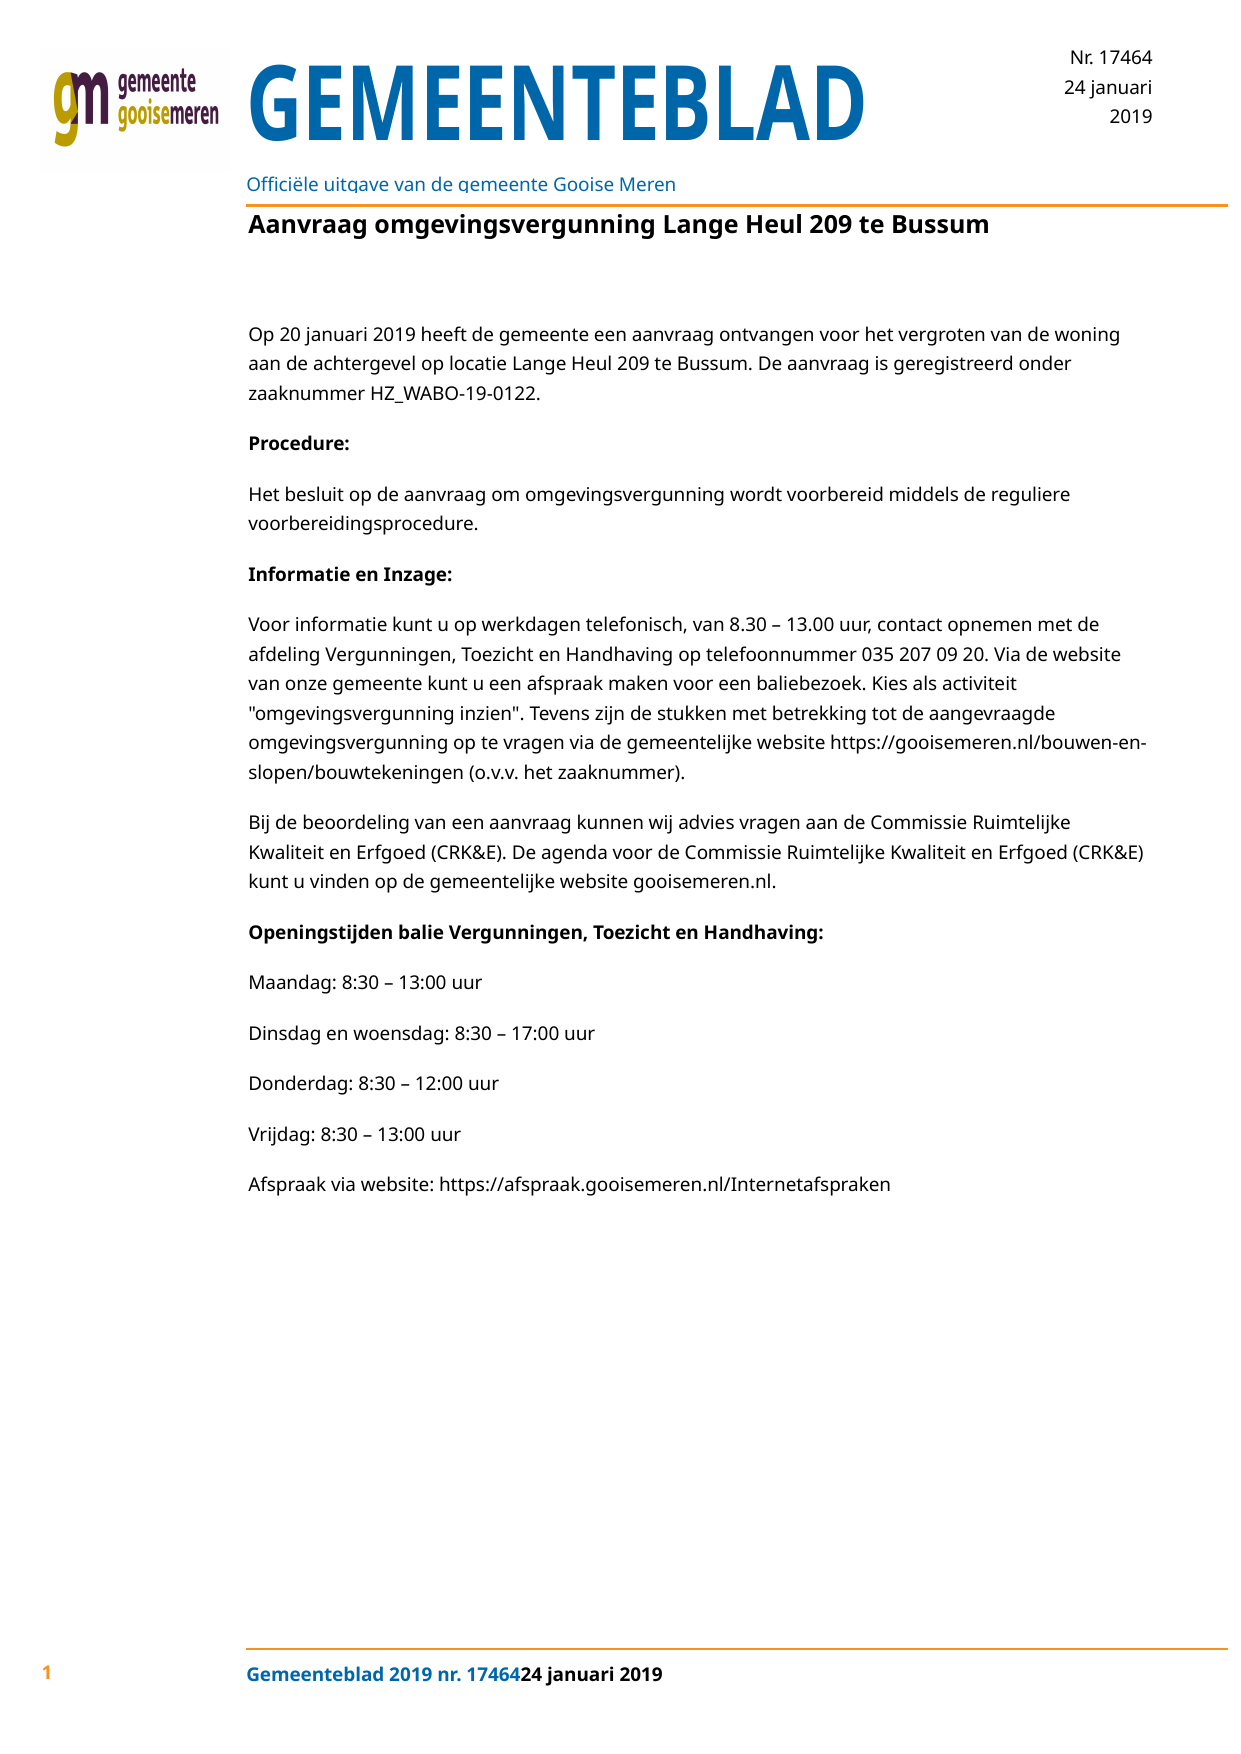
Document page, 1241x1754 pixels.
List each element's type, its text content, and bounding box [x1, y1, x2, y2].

text Op 20 januari 2019 heeft de gemeente een aanvraag ontvangen voor het vergroten van de woning aan de achtergevel op locatie Lange Heul 209 te Bussum. De aanvraag is geregistreerd onder zaaknummer HZ_WABO-19-0122. [248, 321, 1152, 406]
text Voor informatie kunt u op werkdagen telefonisch, van 8.30 – 13.00 uur, contact opnemen met de afdeling Vergunningen, Toezicht en Handhaving op telefoonnummer 035 207 09 20. Via de website van onze gemeente kunt u een afspraak maken voor een baliebezoek. Kies als activiteit "omgevingsvergunning inzien". Tevens zijn de stukken met betrekking tot de aangevraagde omgevingsvergunning op te vragen via de gemeentelijke website https://gooisemeren.nl/bouwen-en-slopen/bouwtekeningen (o.v.v. het zaaknummer). [248, 611, 1152, 785]
text Aanvraag omgevingsvergunning Lange Heul 209 te Bussum [248, 207, 1152, 241]
text Vrijdag: 8:30 – 13:00 uur [248, 1121, 1152, 1146]
text Bij de beoordeling van een aanvraag kunnen wij advies vragen aan de Commissie Ruimtelijke Kwaliteit en Erfgoed (CRK&E). De agenda voor de Commissie Ruimtelijke Kwaliteit en Erfgoed (CRK&E) kunt u vinden op de gemeentelijke website gooisemeren.nl. [248, 809, 1152, 894]
text Openingstijden balie Vergunningen, Toezicht en Handhaving: [248, 919, 1152, 945]
text Afspraak via website: https://afspraak.gooisemeren.nl/Internetafspraken [248, 1171, 1152, 1197]
picture [41, 47, 231, 172]
text Informatie en Inzage: [248, 561, 1152, 586]
text Maandag: 8:30 – 13:00 uur [248, 969, 1152, 995]
text Het besluit op de aanvraag om omgevingsvergunning wordt voorbereid middels de reguliere voorbereidingsprocedure. [248, 481, 1152, 536]
text Donderdag: 8:30 – 12:00 uur [248, 1070, 1152, 1096]
text Dinsdag en woensdag: 8:30 – 17:00 uur [248, 1020, 1152, 1046]
text Procedure: [248, 430, 1152, 456]
